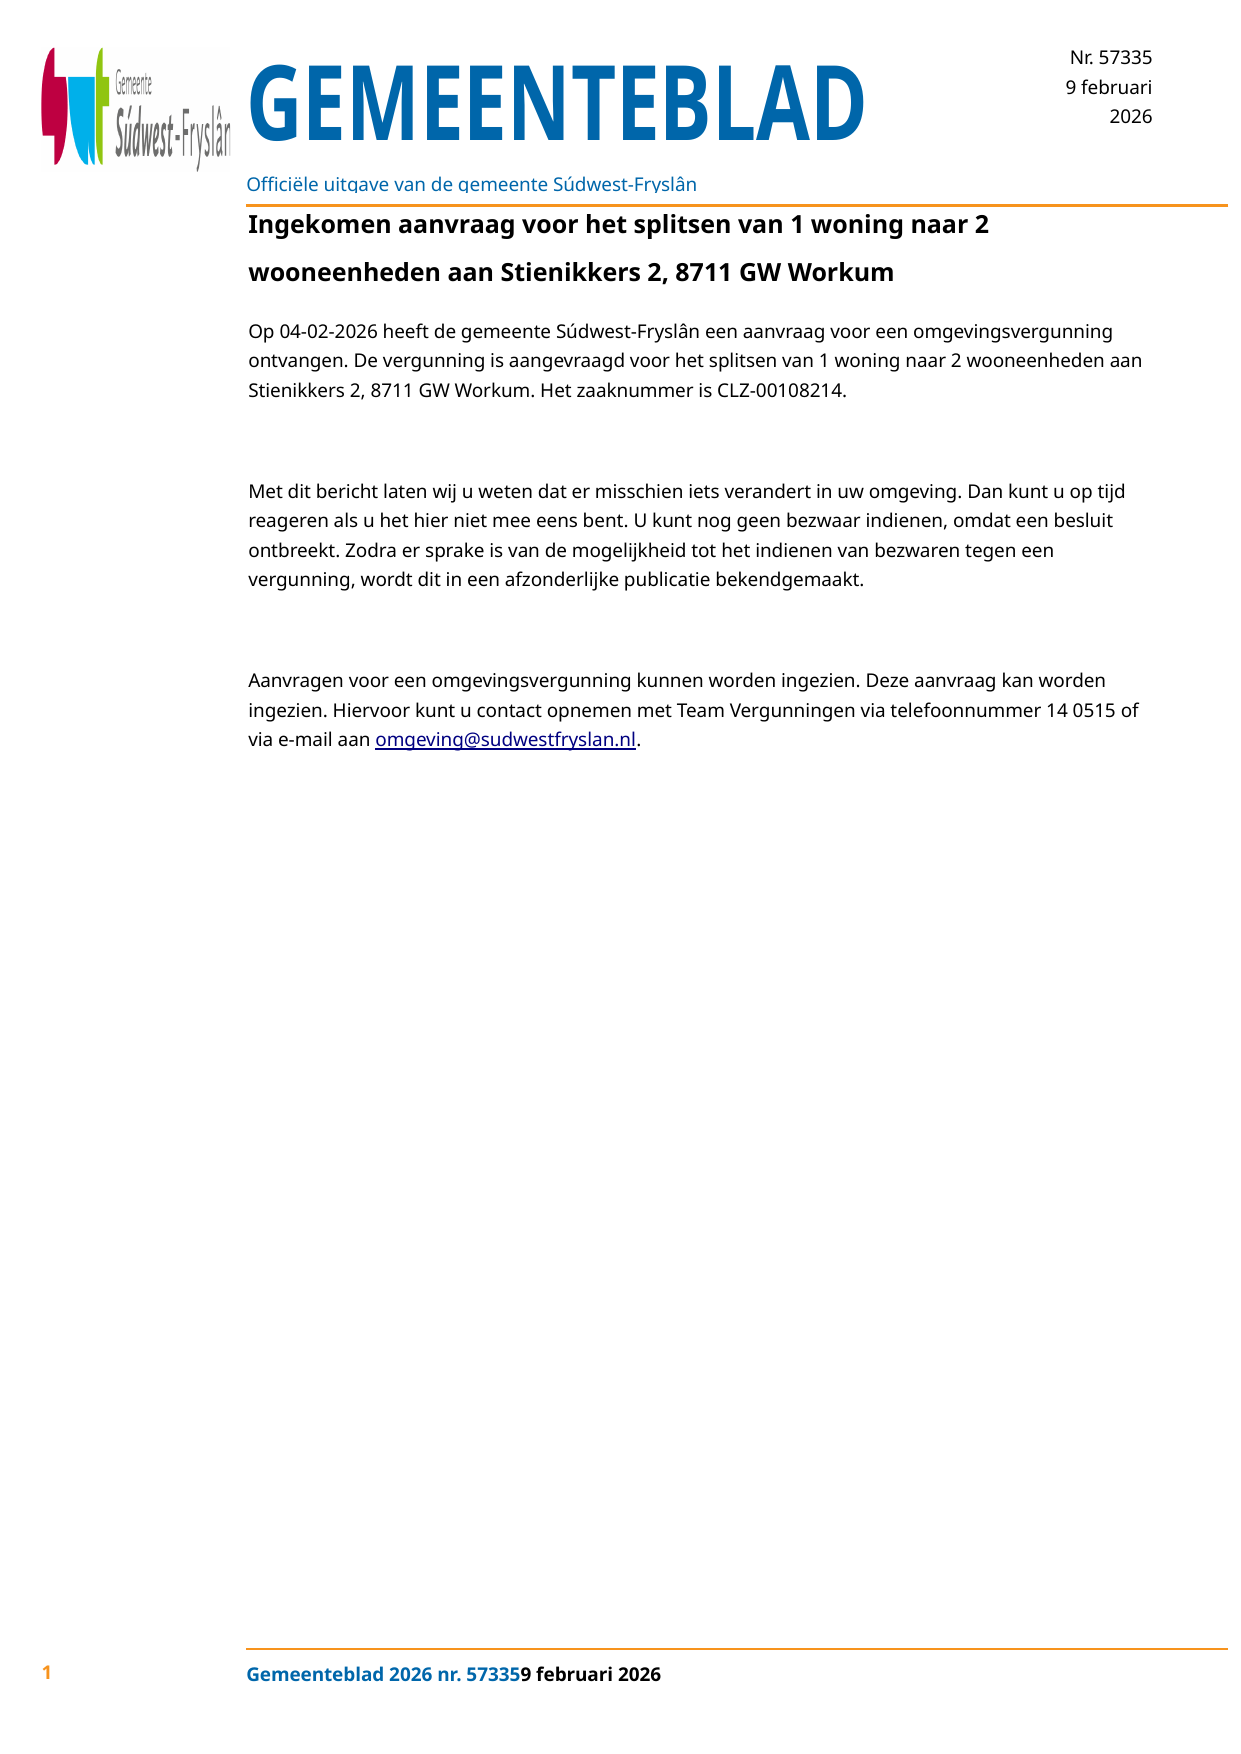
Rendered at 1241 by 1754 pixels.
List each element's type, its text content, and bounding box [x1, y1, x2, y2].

picture [41, 47, 231, 172]
text Met dit bericht laten wij u weten dat er misschien iets verandert in uw omgeving. Dan kunt u op tijd reageren als u het hier niet mee eens bent. U kunt nog geen bezwaar indienen, omdat een besluit ontbreekt. Zodra er sprake is van de mogelijkheid tot het indienen van bezwaren tegen een vergunning, wordt dit in een afzonderlijke publicatie bekendgemaakt. [248, 478, 1152, 592]
text Aanvragen voor een omgevingsvergunning kunnen worden ingezien. Deze aanvraag kan worden ingezien. Hiervoor kunt u contact opnemen met Team Vergunningen via telefoonnummer 14 0515 of via e-mail aan omgeving@sudwestfryslan.nl. [248, 667, 1152, 752]
text Op 04-02-2026 heeft de gemeente Súdwest-Fryslân een aanvraag voor een omgevingsvergunning ontvangen. De vergunning is aangevraagd voor het splitsen van 1 woning naar 2 wooneenheden aan Stienikkers 2, 8711 GW Workum. Het zaaknummer is CLZ-00108214. [248, 318, 1152, 403]
text Ingekomen aanvraag voor het splitsen van 1 woning naar 2 wooneenheden aan Stienikkers 2, 8711 GW Workum [248, 207, 1152, 288]
